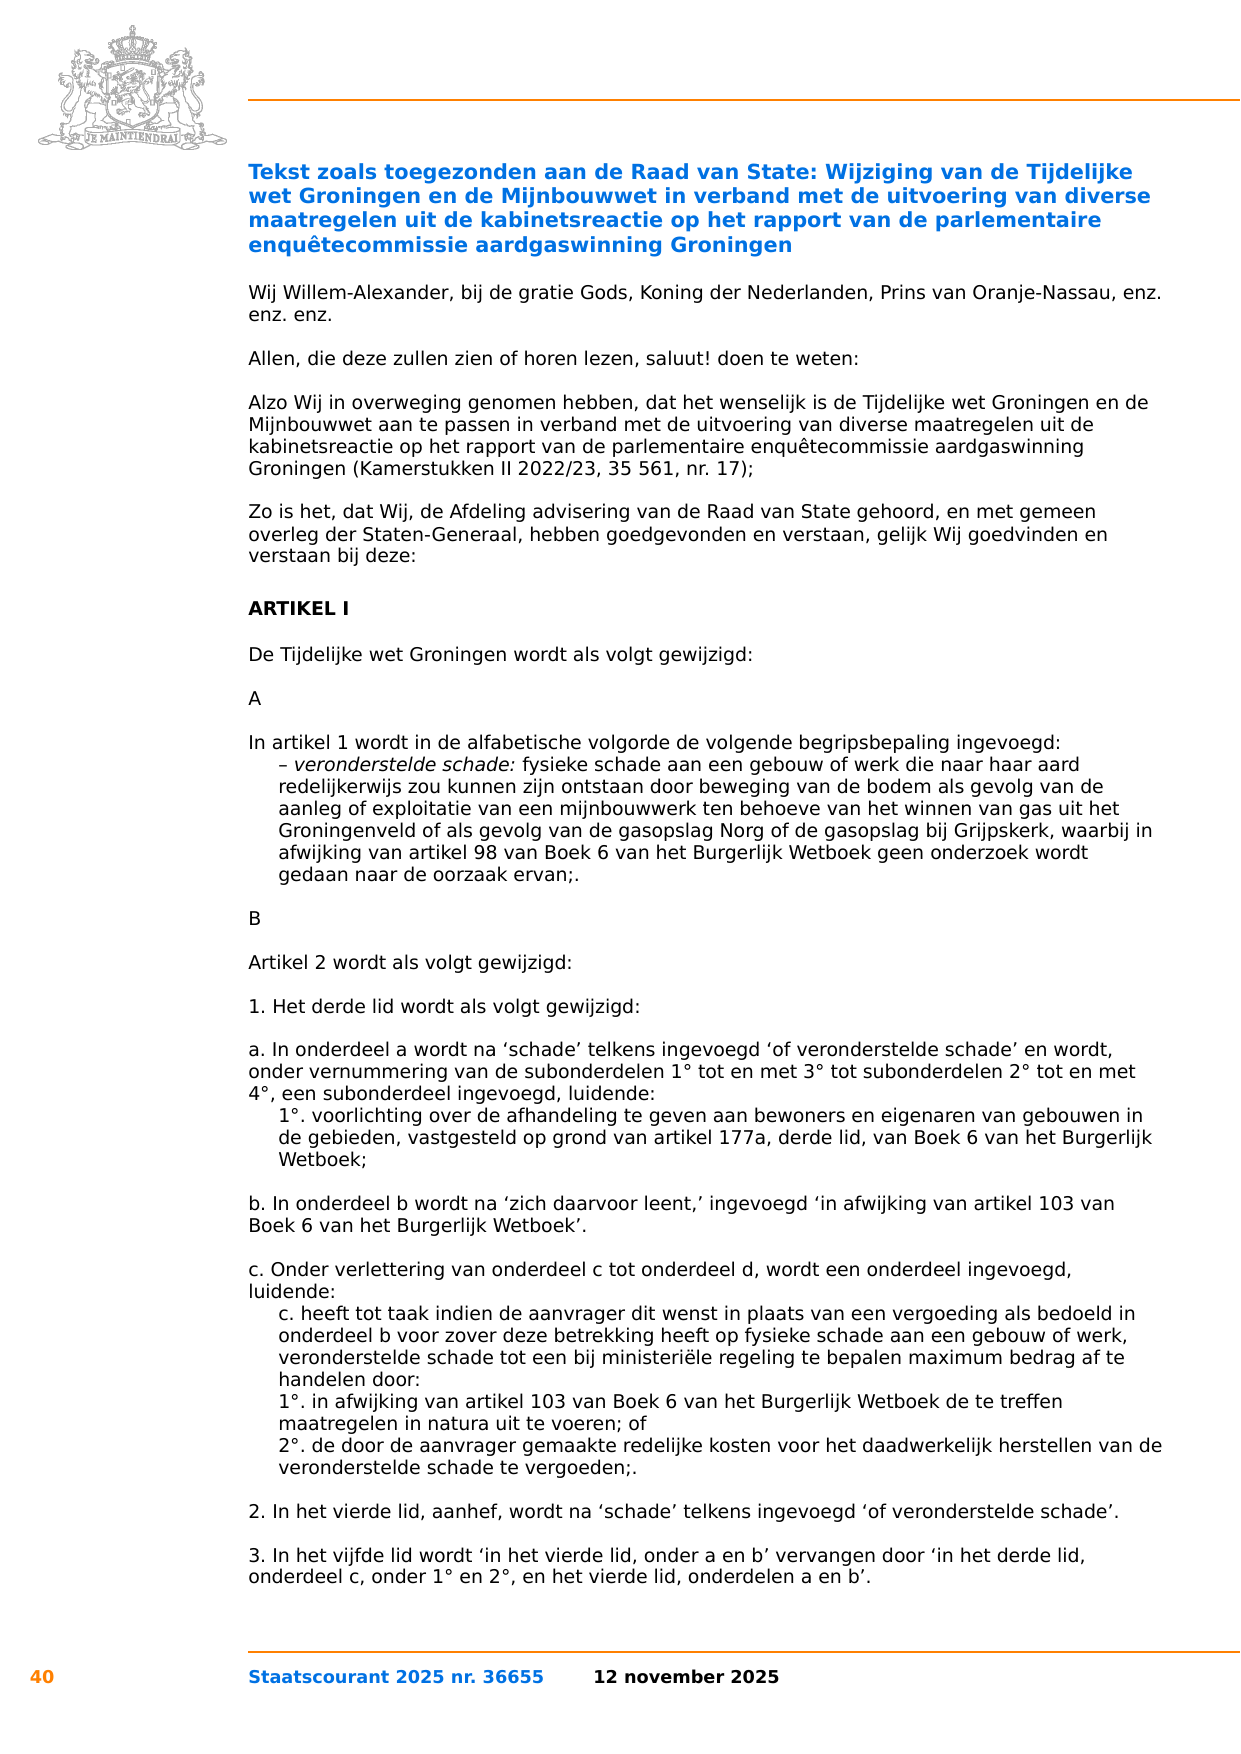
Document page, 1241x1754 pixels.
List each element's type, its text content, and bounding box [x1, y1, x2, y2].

picture [38, 25, 227, 150]
text c. Onder verlettering van onderdeel c tot onderdeel d, wordt een onderdeel ingevoegd, luidende: [248, 1259, 1163, 1303]
text A [248, 688, 1163, 710]
text – veronderstelde schade: fysieke schade aan een gebouw of werk die naar haar aard redelijkerwijs zou kunnen zijn ontstaan door beweging van de bodem als gevolg van de aanleg of exploitatie van een mijnbouwwerk ten behoeve van het winnen van gas uit het Groningenveld of als gevolg van de gasopslag Norg of de gasopslag bij Grijpskerk, waarbij in afwijking van artikel 98 van Boek 6 van het Burgerlijk Wetboek geen onderzoek wordt gedaan naar de oorzaak ervan;. [278, 754, 1163, 886]
subtitle Tekst zoals toegezonden aan de Raad van State: Wijziging van de Tijdelijke wet Groningen en de Mijnbouwwet in verband met de uitvoering van diverse maatregelen uit de kabinetsreactie op het rapport van de parlementaire enquêtecommissie aardgaswinning Groningen [248, 160, 1163, 257]
text Allen, die deze zullen zien of horen lezen, saluut! doen te weten: [248, 348, 1163, 370]
text 1°. voorlichting over de afhandeling te geven aan bewoners en eigenaren van gebouwen in de gebieden, vastgesteld op grond van artikel 177a, derde lid, van Boek 6 van het Burgerlijk Wetboek; [278, 1105, 1163, 1171]
text c. heeft tot taak indien de aanvrager dit wenst in plaats van een vergoeding als bedoeld in onderdeel b voor zover deze betrekking heeft op fysieke schade aan een gebouw of werk, veronderstelde schade tot een bij ministeriële regeling te bepalen maximum bedrag af te handelen door: [278, 1303, 1163, 1391]
text Wij Willem-Alexander, bij de gratie Gods, Koning der Nederlanden, Prins van Oranje-Nassau, enz. enz. enz. [248, 282, 1163, 326]
text b. In onderdeel b wordt na ‘zich daarvoor leent,’ ingevoegd ‘in afwijking van artikel 103 van Boek 6 van het Burgerlijk Wetboek’. [248, 1193, 1163, 1237]
text a. In onderdeel a wordt na ‘schade’ telkens ingevoegd ‘of veronderstelde schade’ en wordt, onder vernummering van de subonderdelen 1° tot en met 3° tot subonderdelen 2° tot en met 4°, een subonderdeel ingevoegd, luidende: [248, 1039, 1163, 1105]
text Zo is het, dat Wij, de Afdeling advisering van de Raad van State gehoord, en met gemeen overleg der Staten-Generaal, hebben goedgevonden en verstaan, gelijk Wij goedvinden en verstaan bij deze: [248, 501, 1163, 567]
text Alzo Wij in overweging genomen hebben, dat het wenselijk is de Tijdelijke wet Groningen en de Mijnbouwwet aan te passen in verband met de uitvoering van diverse maatregelen uit de kabinetsreactie op het rapport van de parlementaire enquêtecommissie aardgaswinning Groningen (Kamerstukken II 2022/23, 35 561, nr. 17); [248, 392, 1163, 479]
subtitle ARTIKEL I [248, 597, 1163, 619]
text 3. In het vijfde lid wordt ‘in het vierde lid, onder a en b’ vervangen door ‘in het derde lid, onderdeel c, onder 1° en 2°, en het vierde lid, onderdelen a en b’. [248, 1544, 1163, 1588]
text 2°. de door de aanvrager gemaakte redelijke kosten voor het daadwerkelijk herstellen van de veronderstelde schade te vergoeden;. [278, 1435, 1163, 1479]
text De Tijdelijke wet Groningen wordt als volgt gewijzigd: [248, 644, 1163, 666]
text 1. Het derde lid wordt als volgt gewijzigd: [248, 996, 1163, 1017]
text B [248, 908, 1163, 930]
text In artikel 1 wordt in de alfabetische volgorde de volgende begripsbepaling ingevoegd: [248, 732, 1163, 754]
text 2. In het vierde lid, aanhef, wordt na ‘schade’ telkens ingevoegd ‘of veronderstelde schade’. [248, 1501, 1163, 1523]
text Artikel 2 wordt als volgt gewijzigd: [248, 952, 1163, 974]
text 1°. in afwijking van artikel 103 van Boek 6 van het Burgerlijk Wetboek de te treffen maatregelen in natura uit te voeren; of [278, 1391, 1163, 1435]
